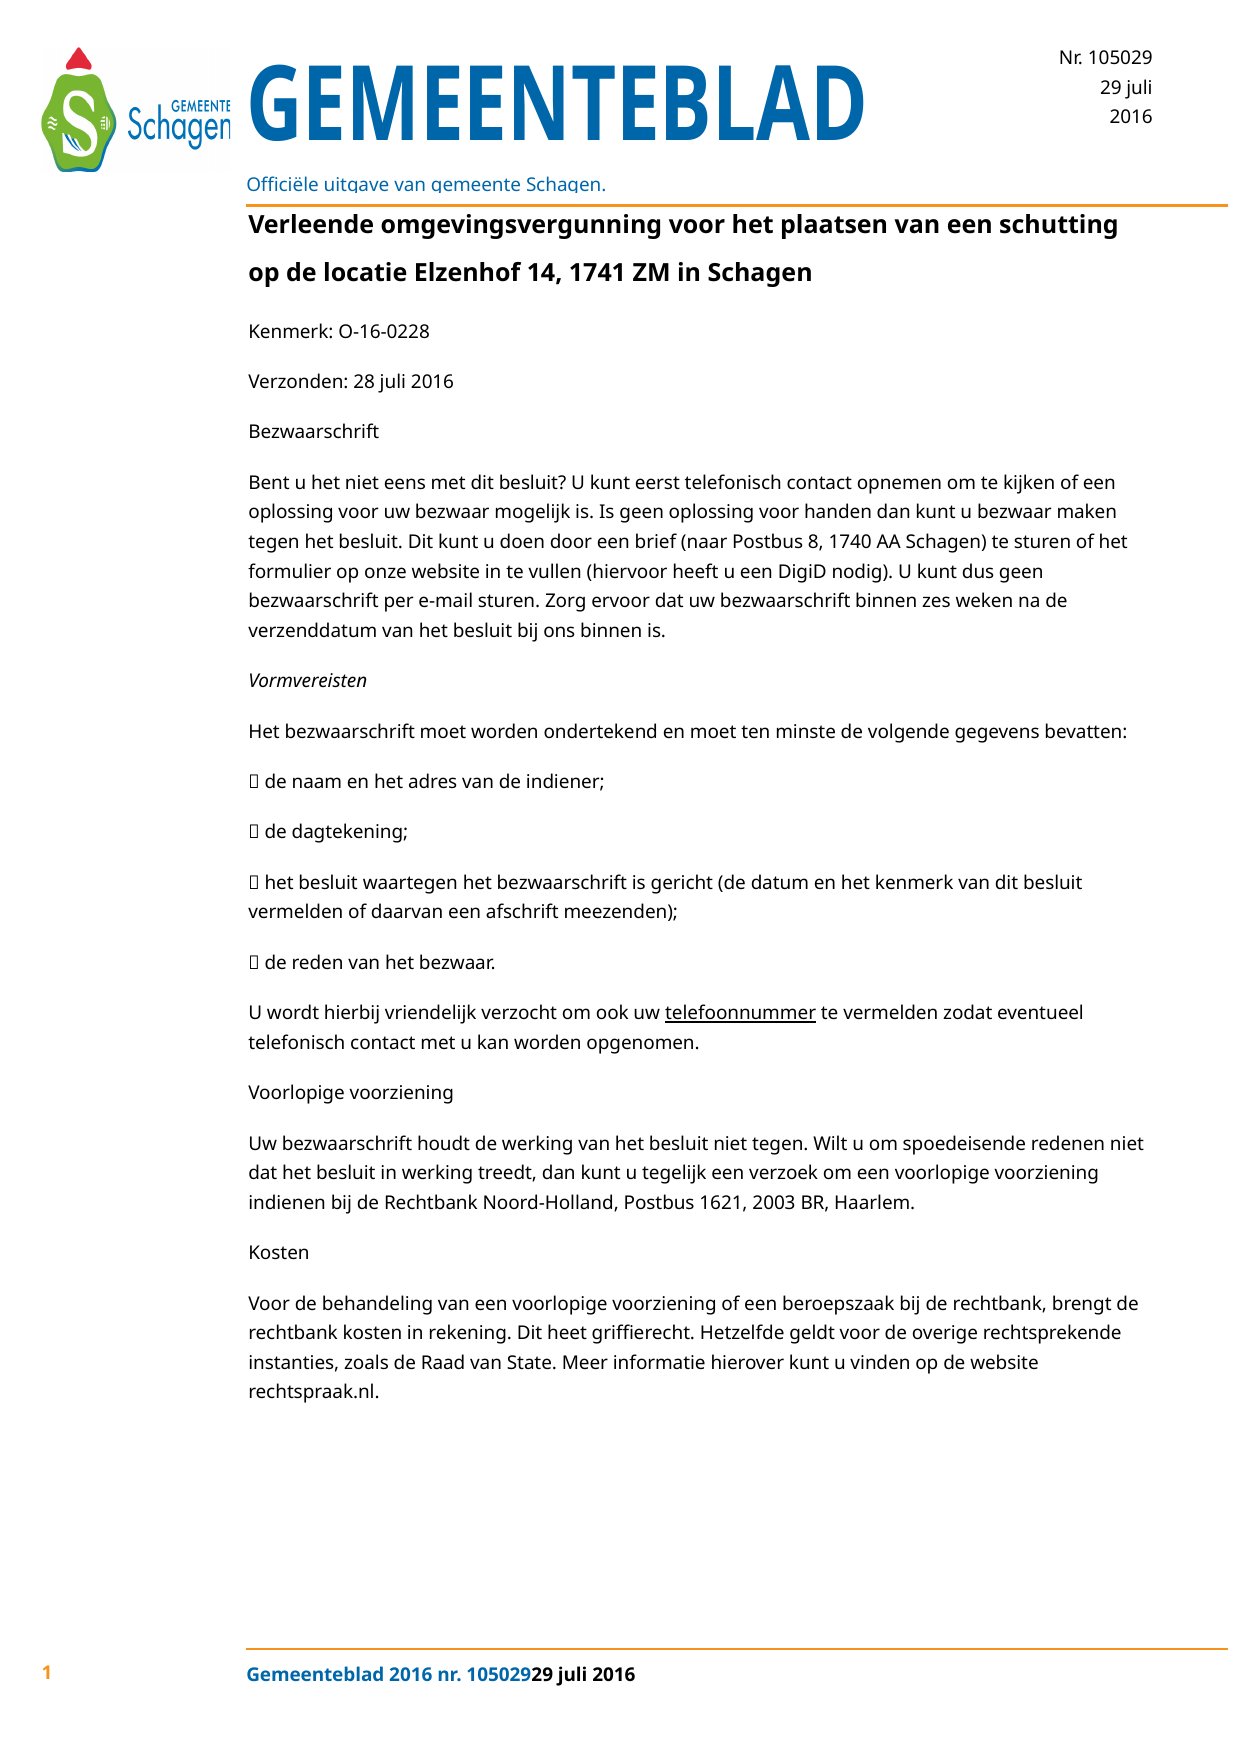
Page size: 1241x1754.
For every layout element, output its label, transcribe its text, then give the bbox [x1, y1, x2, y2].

text Bent u het niet eens met dit besluit? U kunt eerst telefonisch contact opnemen om te kijken of een oplossing voor uw bezwaar mogelijk is. Is geen oplossing voor handen dan kunt u bezwaar maken tegen het besluit. Dit kunt u doen door een brief (naar Postbus 8, 1740 AA Schagen) te sturen of het formulier op onze website in te vullen (hiervoor heeft u een DigiD nodig). U kunt dus geen bezwaarschrift per e-mail sturen. Zorg ervoor dat uw bezwaarschrift binnen zes weken na de verzenddatum van het besluit bij ons binnen is. [248, 469, 1152, 643]
text U wordt hierbij vriendelijk verzocht om ook uw telefoonnummer te vermelden zodat eventueel telefonisch contact met u kan worden opgenomen. [248, 999, 1152, 1055]
text Kenmerk: O-16-0228 [248, 318, 1152, 344]
text Kosten [248, 1239, 1152, 1265]
text  de dagtekening; [248, 819, 1152, 844]
text Vormvereisten [248, 667, 1152, 693]
text Bezwaarschrift [248, 419, 1152, 444]
text Voorlopige voorziening [248, 1079, 1152, 1105]
text  de reden van het bezwaar. [248, 949, 1152, 975]
text Voor de behandeling van een voorlopige voorziening of een beroepszaak bij de rechtbank, brengt de rechtbank kosten in rekening. Dit heet griffierecht. Hetzelfde geldt voor de overige rechtsprekende instanties, zoals de Raad van State. Meer informatie hierover kunt u vinden op de website rechtspraak.nl. [248, 1290, 1152, 1404]
text Verleende omgevingsvergunning voor het plaatsen van een schutting op de locatie Elzenhof 14, 1741 ZM in Schagen [248, 207, 1152, 288]
text  het besluit waartegen het bezwaarschrift is gericht (de datum en het kenmerk van dit besluit vermelden of daarvan een afschrift meezenden); [248, 869, 1152, 924]
text Het bezwaarschrift moet worden ondertekend en moet ten minste de volgende gegevens bevatten: [248, 718, 1152, 744]
text Verzonden: 28 juli 2016 [248, 368, 1152, 394]
text Uw bezwaarschrift houdt de werking van het besluit niet tegen. Wilt u om spoedeisende redenen niet dat het besluit in werking treedt, dan kunt u tegelijk een verzoek om een voorlopige voorziening indienen bij de Rechtbank Noord-Holland, Postbus 1621, 2003 BR, Haarlem. [248, 1130, 1152, 1215]
text  de naam en het adres van de indiener; [248, 768, 1152, 794]
picture [41, 47, 231, 172]
